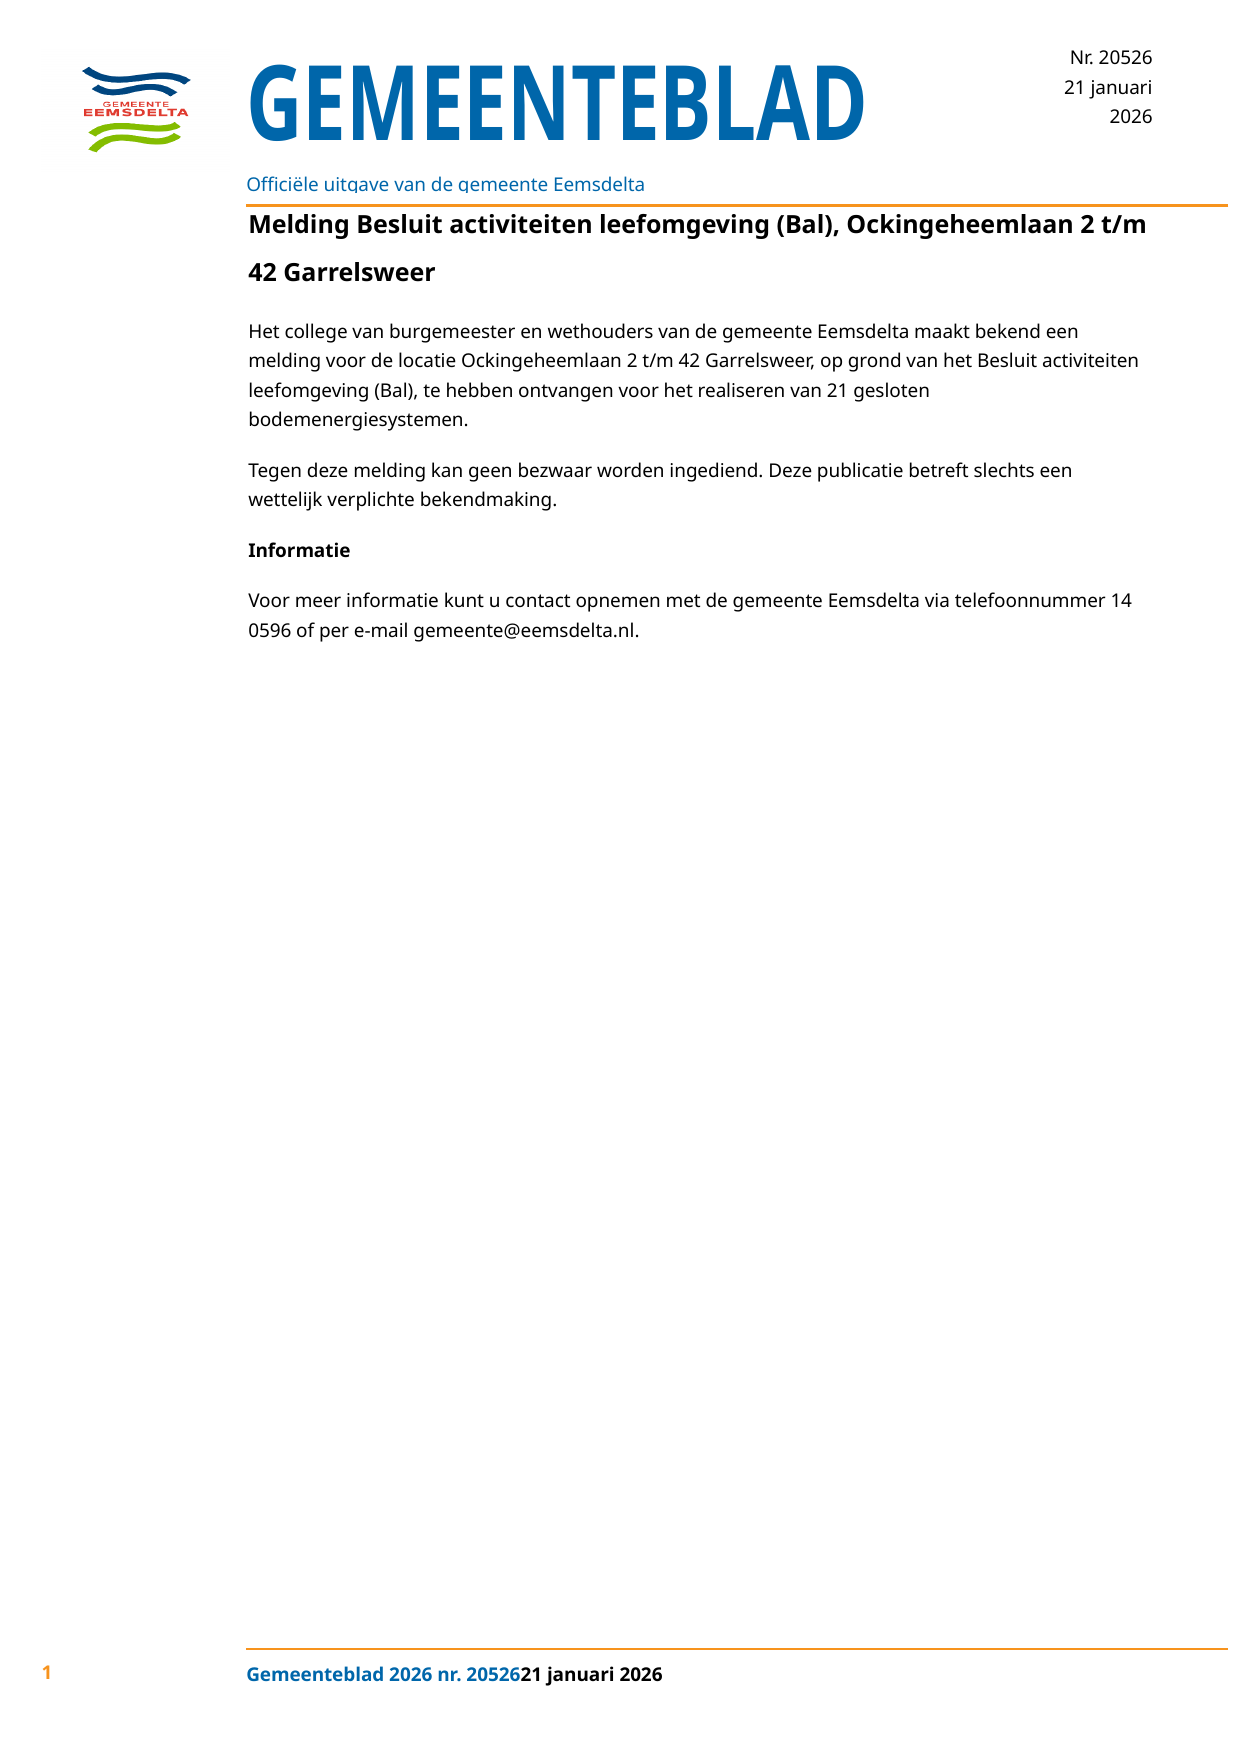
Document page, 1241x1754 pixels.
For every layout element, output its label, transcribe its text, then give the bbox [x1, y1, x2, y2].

text Tegen deze melding kan geen bezwaar worden ingediend. Deze publicatie betreft slechts een wettelijk verplichte bekendmaking. [248, 457, 1152, 512]
text Voor meer informatie kunt u contact opnemen met de gemeente Eemsdelta via telefoonnummer 14 0596 of per e-mail gemeente@eemsdelta.nl. [248, 587, 1152, 643]
text Melding Besluit activiteiten leefomgeving (Bal), Ockingeheemlaan 2 t/m 42 Garrelsweer [248, 207, 1152, 288]
text Het college van burgemeester en wethouders van de gemeente Eemsdelta maakt bekend een melding voor de locatie Ockingeheemlaan 2 t/m 42 Garrelsweer, op grond van het Besluit activiteiten leefomgeving (Bal), te hebben ontvangen voor het realiseren van 21 gesloten bodemenergiesystemen. [248, 318, 1152, 432]
picture [41, 47, 231, 172]
text Informatie [248, 537, 1152, 563]
